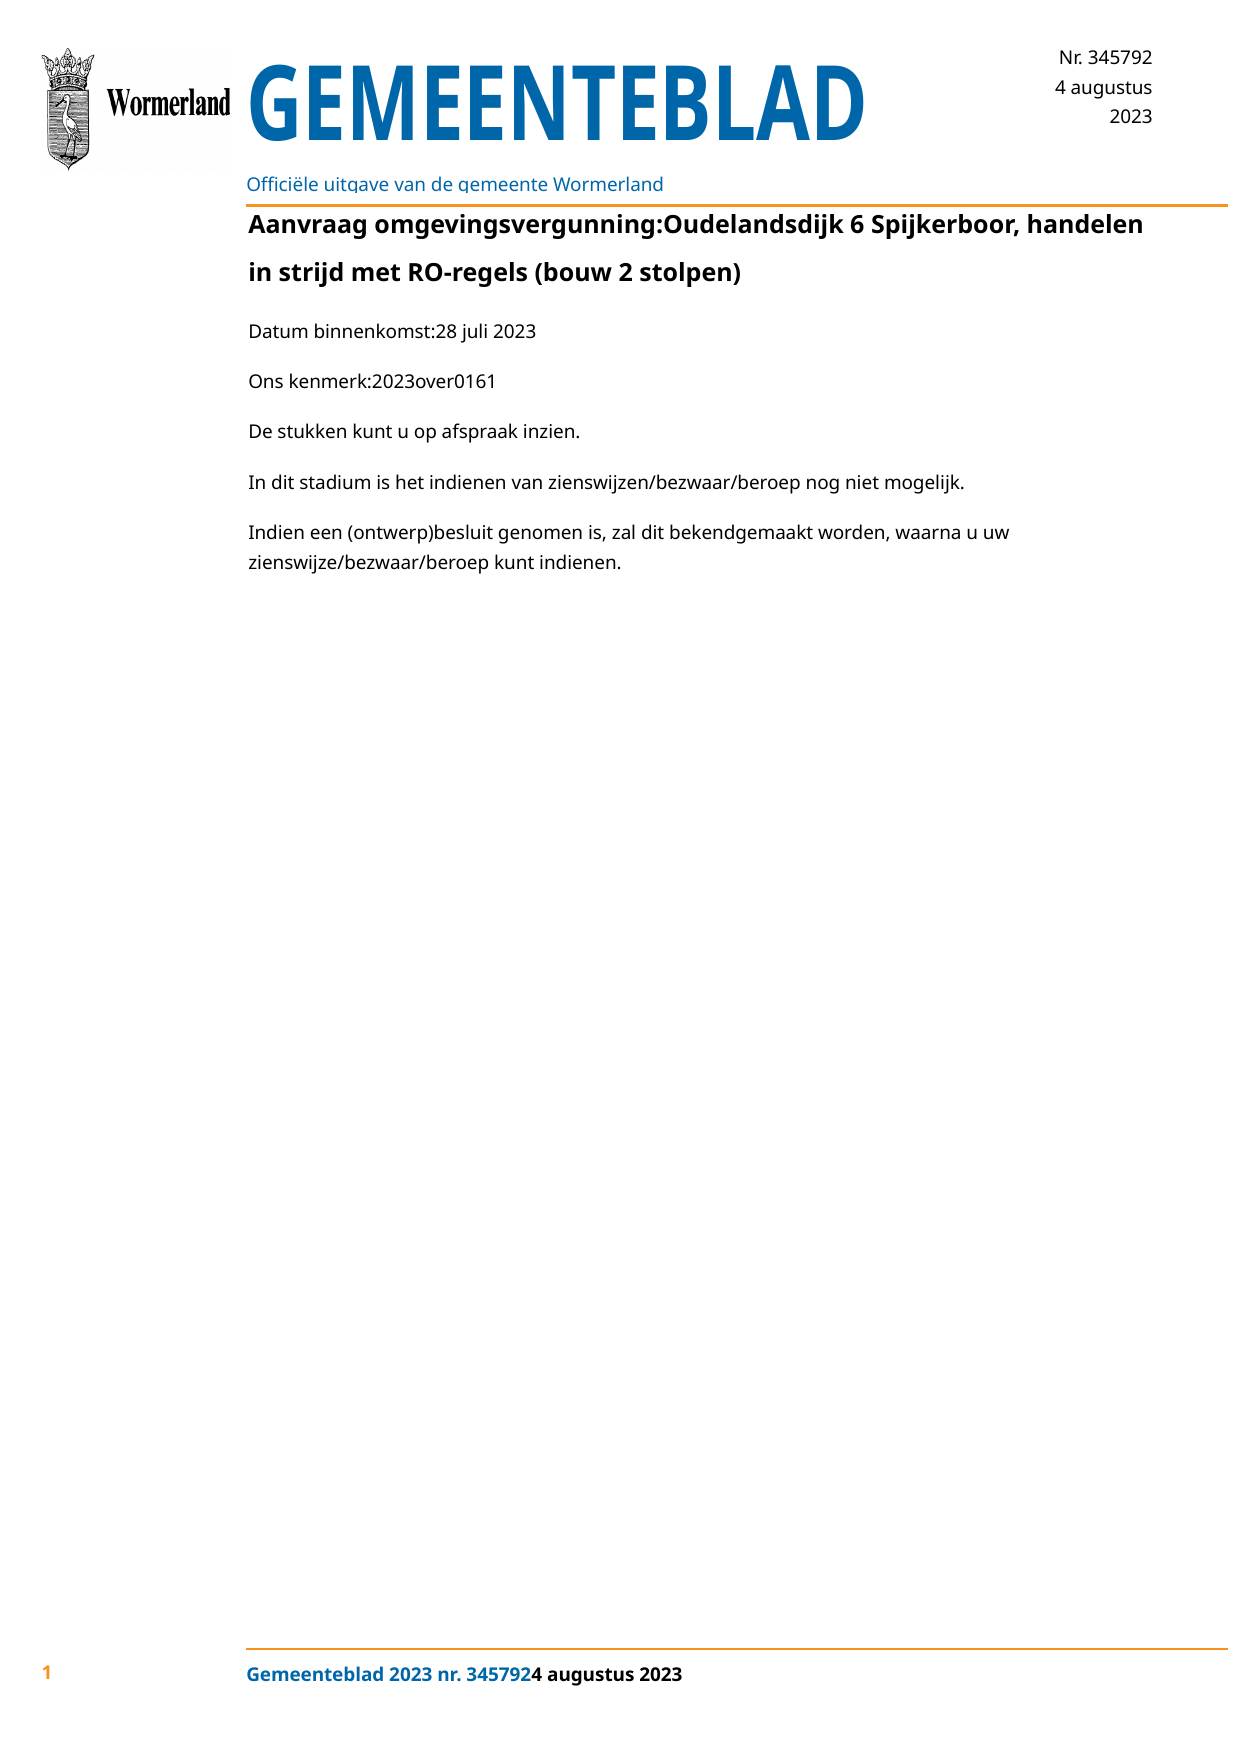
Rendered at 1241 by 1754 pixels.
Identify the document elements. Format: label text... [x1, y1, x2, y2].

text Datum binnenkomst:28 juli 2023 [248, 318, 1152, 344]
text Indien een (ontwerp)besluit genomen is, zal dit bekendgemaakt worden, waarna u uw zienswijze/bezwaar/beroep kunt indienen. [248, 519, 1152, 575]
text Ons kenmerk:2023over0161 [248, 368, 1152, 394]
picture [41, 47, 231, 172]
text In dit stadium is het indienen van zienswijzen/bezwaar/beroep nog niet mogelijk. [248, 469, 1152, 495]
text De stukken kunt u op afspraak inzien. [248, 419, 1152, 444]
text Aanvraag omgevingsvergunning:Oudelandsdijk 6 Spijkerboor, handelen in strijd met RO-regels (bouw 2 stolpen) [248, 207, 1152, 288]
